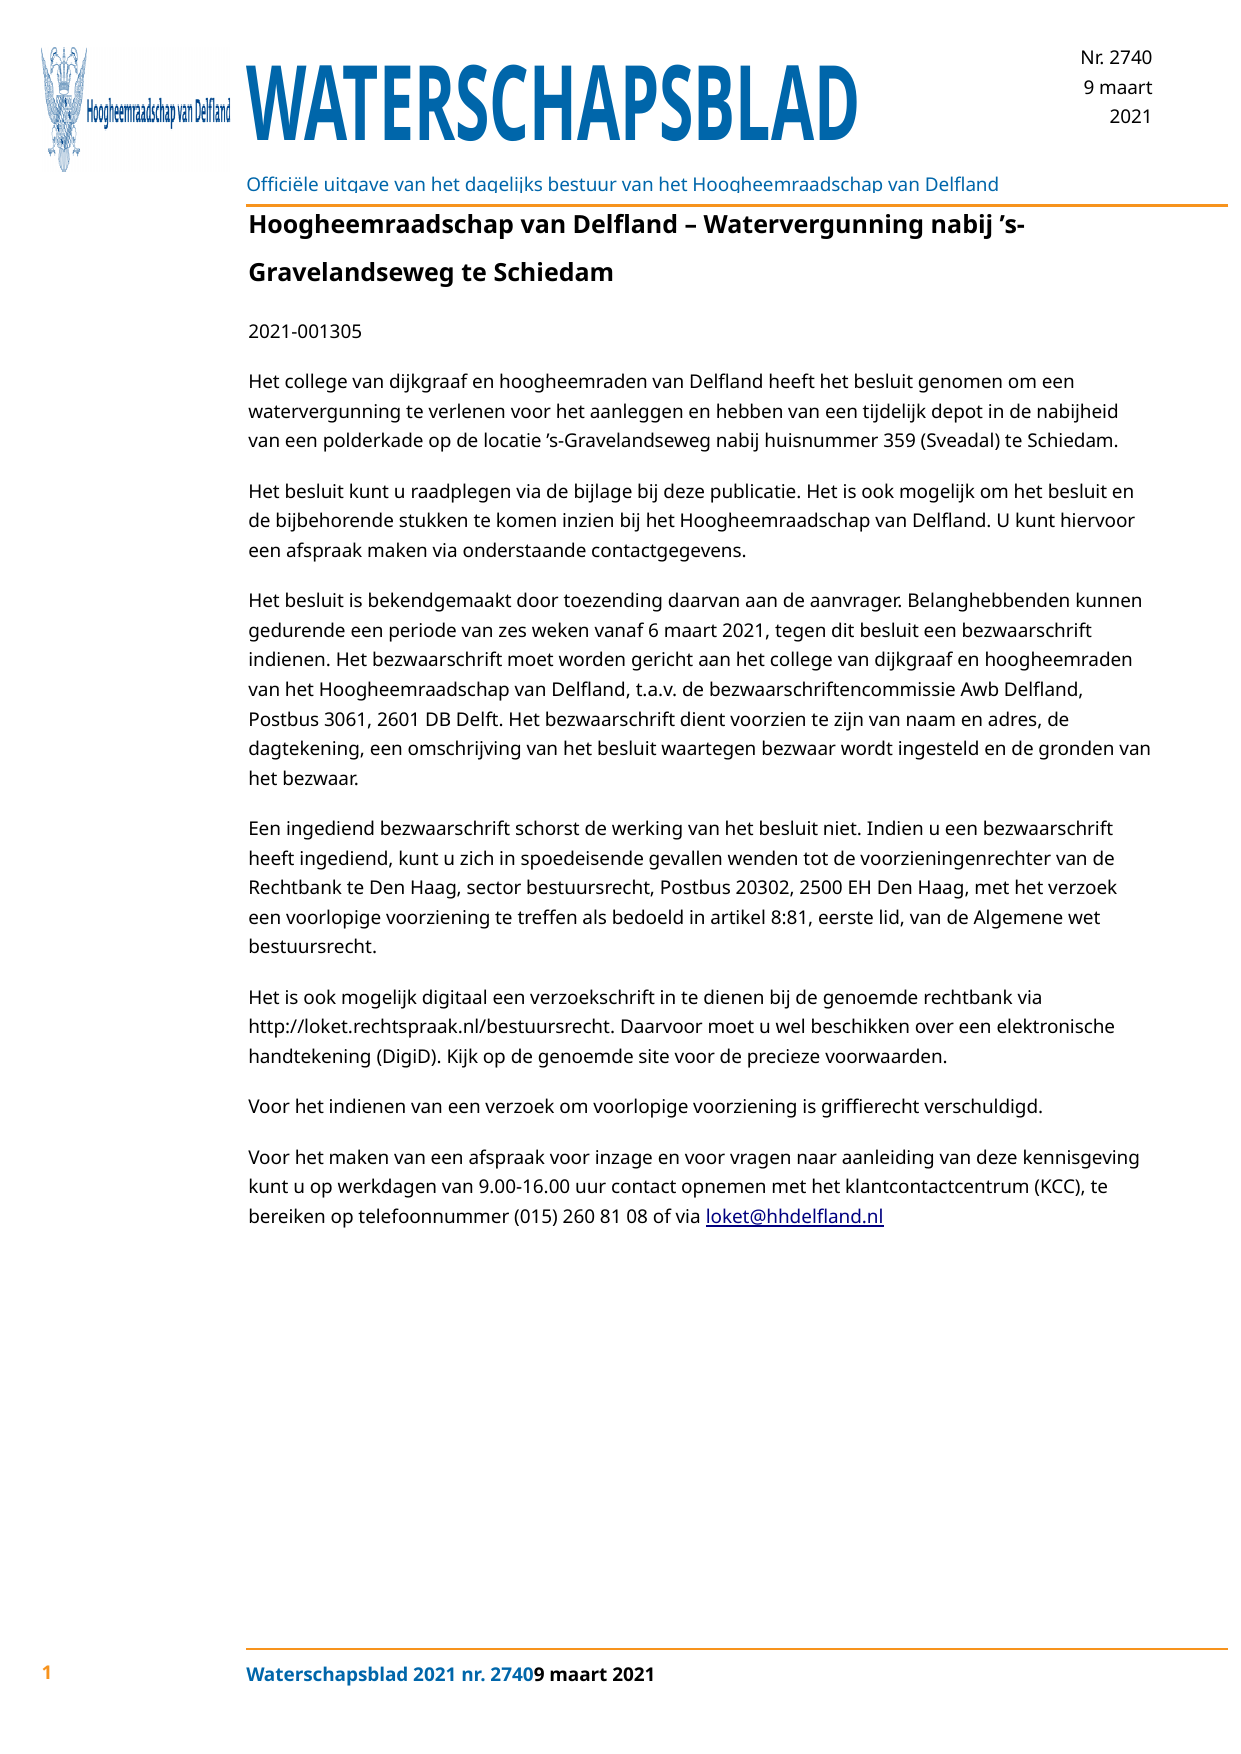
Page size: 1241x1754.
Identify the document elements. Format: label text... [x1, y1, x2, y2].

text Hoogheemraadschap van Delfland – Watervergunning nabij ’s-Gravelandseweg te Schiedam [248, 207, 1152, 288]
text Een ingediend bezwaarschrift schorst de werking van het besluit niet. Indien u een bezwaarschrift heeft ingediend, kunt u zich in spoedeisende gevallen wenden tot de voorzieningenrechter van de Rechtbank te Den Haag, sector bestuursrecht, Postbus 20302, 2500 EH Den Haag, met het verzoek een voorlopige voorziening te treffen als bedoeld in artikel 8:81, eerste lid, van de Algemene wet bestuursrecht. [248, 815, 1152, 959]
text Het college van dijkgraaf en hoogheemraden van Delfland heeft het besluit genomen om een watervergunning te verlenen voor het aanleggen en hebben van een tijdelijk depot in de nabijheid van een polderkade op de locatie ’s-Gravelandseweg nabij huisnummer 359 (Sveadal) te Schiedam. [248, 368, 1152, 453]
text Het besluit is bekendgemaakt door toezending daarvan aan de aanvrager. Belanghebbenden kunnen gedurende een periode van zes weken vanaf 6 maart 2021, tegen dit besluit een bezwaarschrift indienen. Het bezwaarschrift moet worden gericht aan het college van dijkgraaf en hoogheemraden van het Hoogheemraadschap van Delfland, t.a.v. de bezwaarschriftencommissie Awb Delfland, Postbus 3061, 2601 DB Delft. Het bezwaarschrift dient voorzien te zijn van naam en adres, de dagtekening, een omschrijving van het besluit waartegen bezwaar wordt ingesteld en de gronden van het bezwaar. [248, 587, 1152, 791]
text Voor het indienen van een verzoek om voorlopige voorziening is griffierecht verschuldigd. [248, 1094, 1152, 1119]
picture [41, 47, 231, 172]
text Het is ook mogelijk digitaal een verzoekschrift in te dienen bij de genoemde rechtbank via http://loket.rechtspraak.nl/bestuursrecht. Daarvoor moet u wel beschikken over een elektronische handtekening (DigiD). Kijk op de genoemde site voor de precieze voorwaarden. [248, 984, 1152, 1069]
text 2021-001305 [248, 318, 1152, 344]
text Voor het maken van een afspraak voor inzage en voor vragen naar aanleiding van deze kennisgeving kunt u op werkdagen van 9.00-16.00 uur contact opnemen met het klantcontactcentrum (KCC), te bereiken op telefoonnummer (015) 260 81 08 of via loket@hhdelfland.nl [248, 1144, 1152, 1229]
text Het besluit kunt u raadplegen via de bijlage bij deze publicatie. Het is ook mogelijk om het besluit en de bijbehorende stukken te komen inzien bij het Hoogheemraadschap van Delfland. U kunt hiervoor een afspraak maken via onderstaande contactgegevens. [248, 478, 1152, 563]
